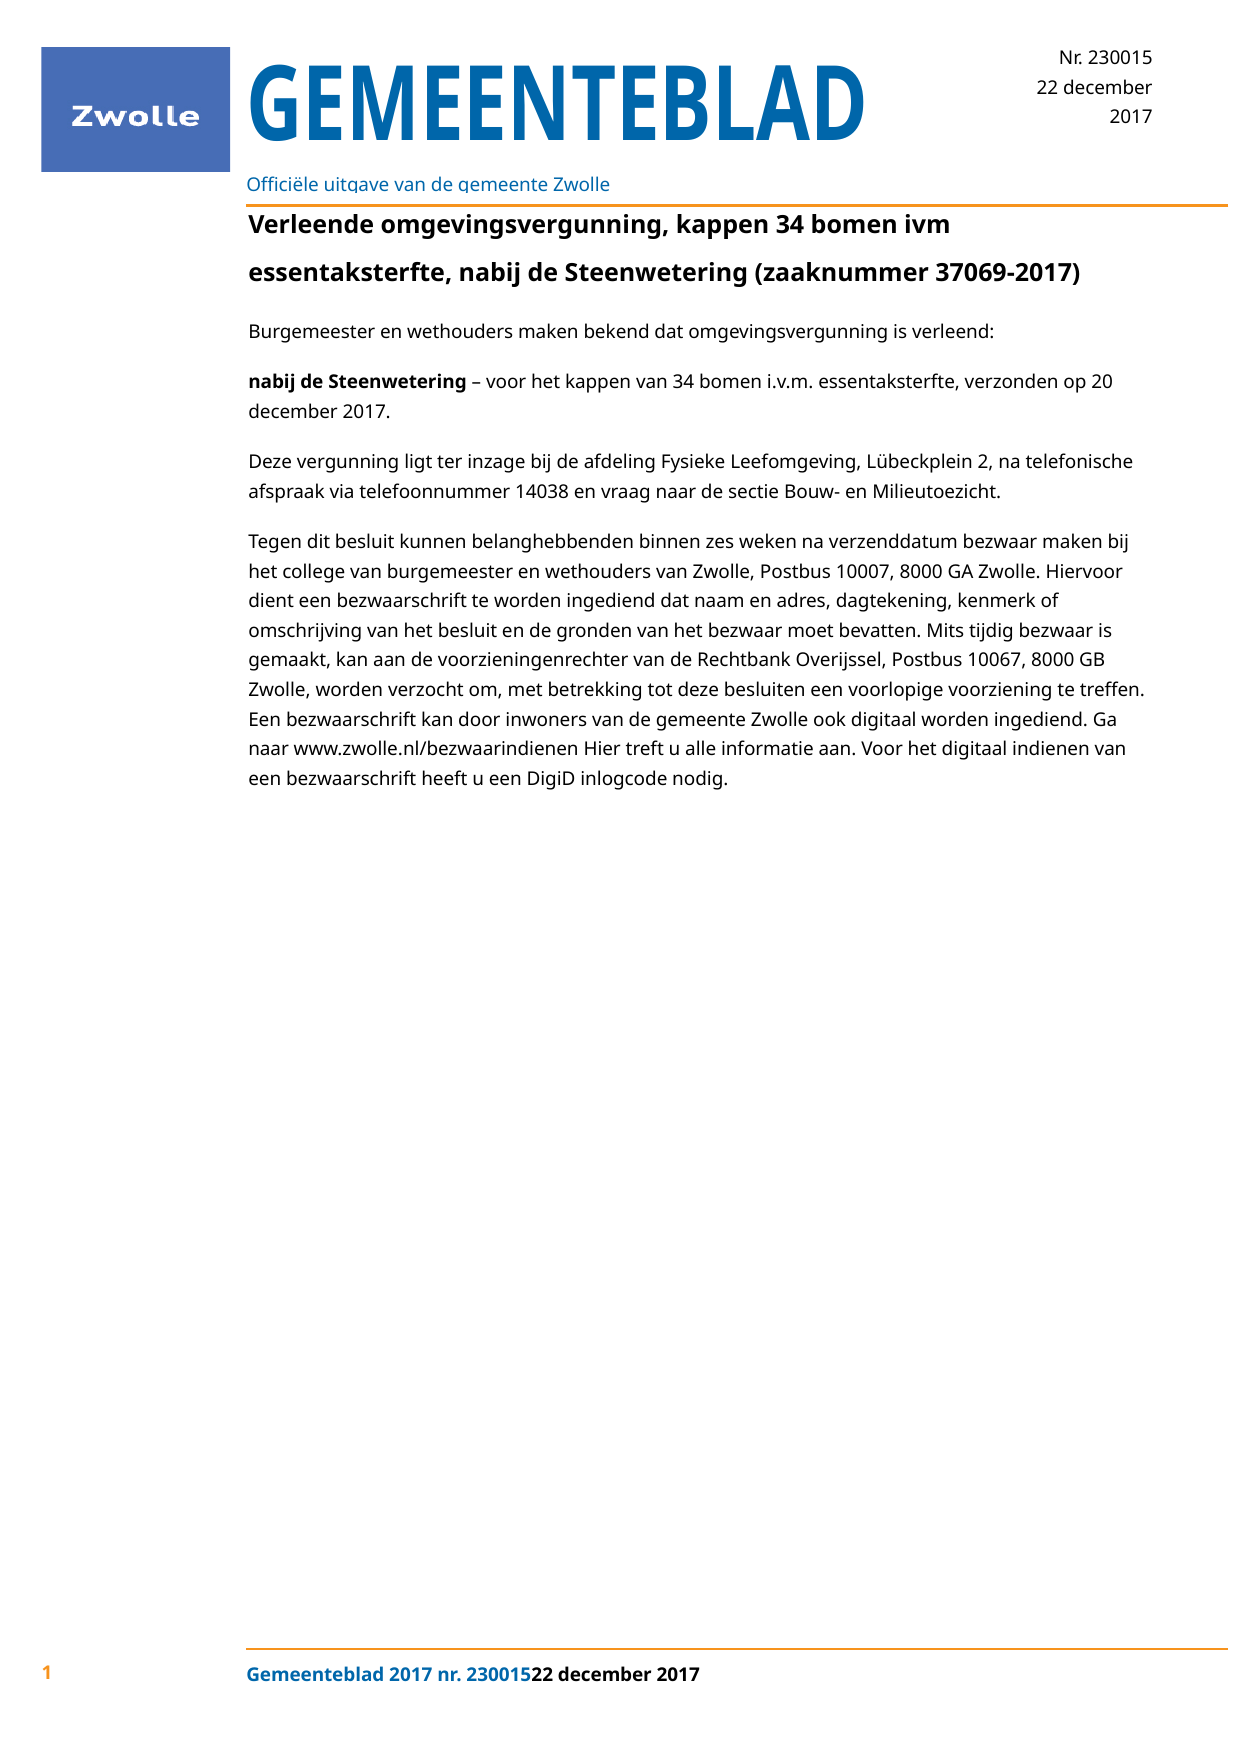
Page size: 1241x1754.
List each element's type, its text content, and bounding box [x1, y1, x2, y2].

text Verleende omgevingsvergunning, kappen 34 bomen ivm essentaksterfte, nabij de Steenwetering (zaaknummer 37069-2017) [248, 207, 1152, 288]
text Burgemeester en wethouders maken bekend dat omgevingsvergunning is verleend: [248, 318, 1152, 344]
text Tegen dit besluit kunnen belanghebbenden binnen zes weken na verzenddatum bezwaar maken bij het college van burgemeester en wethouders van Zwolle, Postbus 10007, 8000 GA Zwolle. Hiervoor dient een bezwaarschrift te worden ingediend dat naam en adres, dagtekening, kenmerk of omschrijving van het besluit en de gronden van het bezwaar moet bevatten. Mits tijdig bezwaar is gemaakt, kan aan de voorzieningenrechter van de Rechtbank Overijssel, Postbus 10067, 8000 GB Zwolle, worden verzocht om, met betrekking tot deze besluiten een voorlopige voorziening te treffen. Een bezwaarschrift kan door inwoners van de gemeente Zwolle ook digitaal worden ingediend. Ga naar www.zwolle.nl/bezwaarindienen Hier treft u alle informatie aan. Voor het digitaal indienen van een bezwaarschrift heeft u een DigiD inlogcode nodig. [248, 528, 1152, 791]
text nabij de Steenwetering – voor het kappen van 34 bomen i.v.m. essentaksterfte, verzonden op 20 december 2017. [248, 368, 1152, 424]
text Deze vergunning ligt ter inzage bij de afdeling Fysieke Leefomgeving, Lübeckplein 2, na telefonische afspraak via telefoonnummer 14038 en vraag naar de sectie Bouw- en Milieutoezicht. [248, 448, 1152, 504]
picture [41, 47, 231, 172]
